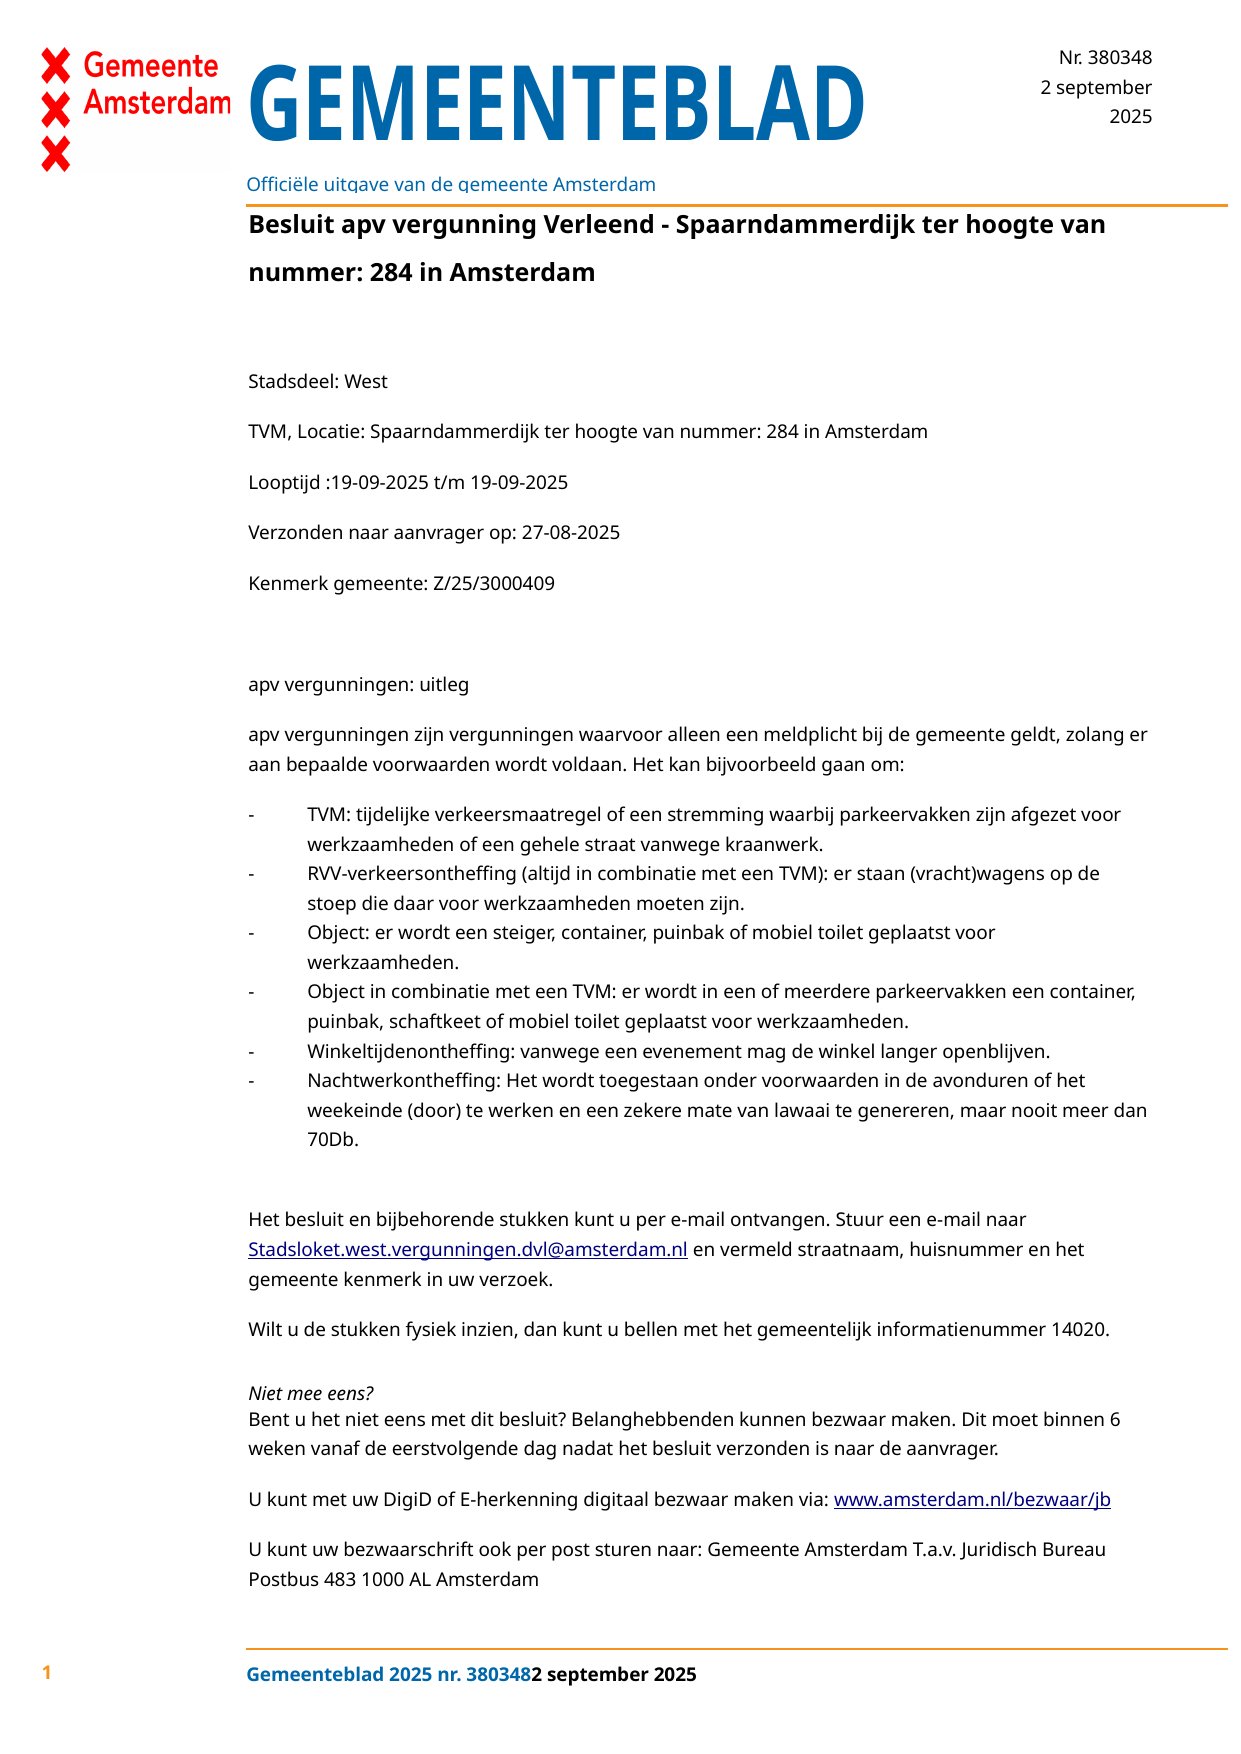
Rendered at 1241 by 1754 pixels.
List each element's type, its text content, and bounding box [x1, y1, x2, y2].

list Object: er wordt een steiger, container, puinbak of mobiel toilet geplaatst voor werkzaamheden. [248, 919, 1152, 975]
text U kunt met uw DigiD of E-herkenning digitaal bezwaar maken via: www.amsterdam.nl/bezwaar/jb [248, 1486, 1152, 1512]
list RVV-verkeersontheffing (altijd in combinatie met een TVM): er staan (vracht)wagens op de stoep die daar voor werkzaamheden moeten zijn. [248, 860, 1152, 916]
picture [41, 47, 231, 172]
text Looptijd :19-09-2025 t/m 19-09-2025 [248, 469, 1152, 495]
list TVM: tijdelijke verkeersmaatregel of een stremming waarbij parkeervakken zijn afgezet voor werkzaamheden of een gehele straat vanwege kraanwerk. [248, 801, 1152, 857]
text Het besluit en bijbehorende stukken kunt u per e-mail ontvangen. Stuur een e-mail naar Stadsloket.west.vergunningen.dvl@amsterdam.nl en vermeld straatnaam, huisnummer en het gemeente kenmerk in uw verzoek. [248, 1207, 1152, 1292]
text Stadsdeel: West [248, 368, 1152, 394]
text apv vergunningen: uitleg [248, 671, 1152, 697]
text Besluit apv vergunning Verleend - Spaarndammerdijk ter hoogte van nummer: 284 in Amsterdam [248, 207, 1152, 288]
text TVM, Locatie: Spaarndammerdijk ter hoogte van nummer: 284 in Amsterdam [248, 419, 1152, 444]
text Kenmerk gemeente: Z/25/3000409 [248, 570, 1152, 596]
list Object in combinatie met een TVM: er wordt in een of meerdere parkeervakken een container, puinbak, schaftkeet of mobiel toilet geplaatst voor werkzaamheden. [248, 979, 1152, 1034]
text Niet mee eens? [248, 1380, 1152, 1406]
text Wilt u de stukken fysiek inzien, dan kunt u bellen met het gemeentelijk informatienummer 14020. [248, 1316, 1152, 1342]
text U kunt uw bezwaarschrift ook per post sturen naar: Gemeente Amsterdam T.a.v. Juridisch Bureau Postbus 483 1000 AL Amsterdam [248, 1536, 1152, 1592]
list Winkeltijdenontheffing: vanwege een evenement mag de winkel langer openblijven. [248, 1038, 1152, 1064]
text Verzonden naar aanvrager op: 27-08-2025 [248, 519, 1152, 545]
text Bent u het niet eens met dit besluit? Belanghebbenden kunnen bezwaar maken. Dit moet binnen 6 weken vanaf de eerstvolgende dag nadat het besluit verzonden is naar de aanvrager. [248, 1406, 1152, 1461]
text apv vergunningen zijn vergunningen waarvoor alleen een meldplicht bij de gemeente geldt, zolang er aan bepaalde voorwaarden wordt voldaan. Het kan bijvoorbeeld gaan om: [248, 721, 1152, 777]
list Nachtwerkontheffing: Het wordt toegestaan onder voorwaarden in de avonduren of het weekeinde (door) te werken en een zekere mate van lawaai te genereren, maar nooit meer dan 70Db. [248, 1067, 1152, 1152]
